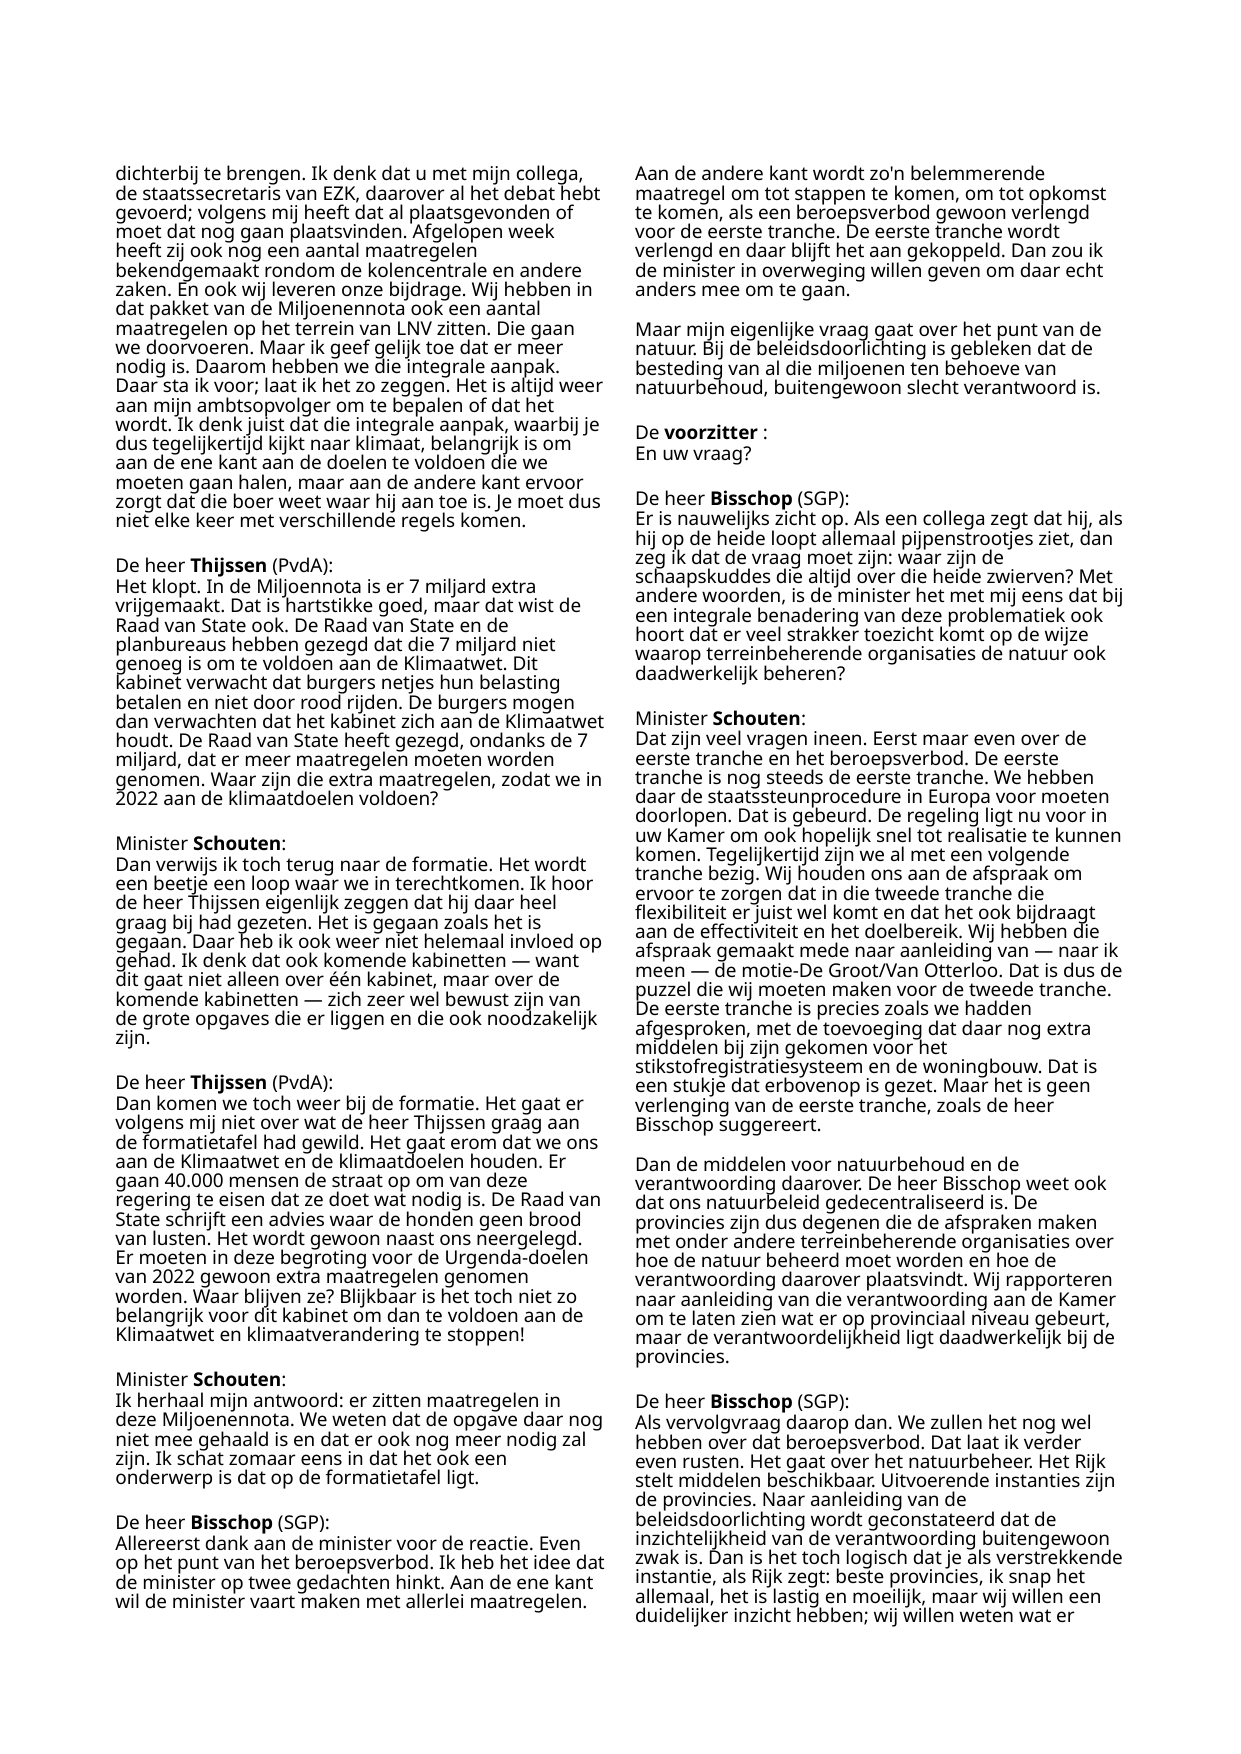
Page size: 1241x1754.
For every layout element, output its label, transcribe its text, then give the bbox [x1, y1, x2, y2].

text De voorzitter : [635, 419, 1125, 444]
text Als vervolgvraag daarop dan. We zullen het nog wel hebben over dat beroepsverbod. Dat laat ik verder even rusten. Het gaat over het natuurbeheer. Het Rijk stelt middelen beschikbaar. Uitvoerende instanties zijn de provincies. Naar aanleiding van de beleidsdoorlichting wordt geconstateerd dat de inzichtelijkheid van de verantwoording buitengewoon zwak is. Dan is het toch logisch dat je als verstrekkende instantie, als Rijk zegt: beste provincies, ik snap het allemaal, het is lastig en moeilijk, maar wij willen een duidelijker inzicht hebben; wij willen weten wat er [635, 1414, 1125, 1626]
text De heer Bisschop (SGP): [635, 1389, 1125, 1414]
text De heer Bisschop (SGP): [115, 1509, 605, 1535]
text Allereerst dank aan de minister voor de reactie. Even op het punt van het beroepsverbod. Ik heb het idee dat de minister op twee gedachten hinkt. Aan de ene kant wil de minister vaart maken met allerlei maatregelen. [115, 1535, 605, 1612]
text Maar mijn eigenlijke vraag gaat over het punt van de natuur. Bij de beleidsdoorlichting is gebleken dat de besteding van al die miljoenen ten behoeve van natuurbehoud, buitengewoon slecht verantwoord is. [635, 321, 1125, 398]
text Minister Schouten: [635, 705, 1125, 730]
text Het klopt. In de Miljoennota is er 7 miljard extra vrijgemaakt. Dat is hartstikke goed, maar dat wist de Raad van State ook. De Raad van State en de planbureaus hebben gezegd dat die 7 miljard niet genoeg is om te voldoen aan de Klimaatwet. Dit kabinet verwacht dat burgers netjes hun belasting betalen en niet door rood rijden. De burgers mogen dan verwachten dat het kabinet zich aan de Klimaatwet houdt. De Raad van State heeft gezegd, ondanks de 7 miljard, dat er meer maatregelen moeten worden genomen. Waar zijn die extra maatregelen, zodat we in 2022 aan de klimaatdoelen voldoen? [115, 578, 605, 809]
text Minister Schouten: [115, 830, 605, 856]
text Dan de middelen voor natuurbehoud en de verantwoording daarover. De heer Bisschop weet ook dat ons natuurbeleid gedecentraliseerd is. De provincies zijn dus degenen die de afspraken maken met onder andere terreinbeherende organisaties over hoe de natuur beheerd moet worden en hoe de verantwoording daarover plaatsvindt. Wij rapporteren naar aanleiding van die verantwoording aan de Kamer om te laten zien wat er op provinciaal niveau gebeurt, maar de verantwoordelijkheid ligt daadwerkelijk bij de provincies. [635, 1156, 1125, 1368]
text De heer Thijssen (PvdA): [115, 1069, 605, 1095]
text En uw vraag? [635, 444, 1125, 464]
text Dat zijn veel vragen ineen. Eerst maar even over de eerste tranche en het beroepsverbod. De eerste tranche is nog steeds de eerste tranche. We hebben daar de staatssteunprocedure in Europa voor moeten doorlopen. Dat is gebeurd. De regeling ligt nu voor in uw Kamer om ook hopelijk snel tot realisatie te kunnen komen. Tegelijkertijd zijn we al met een volgende tranche bezig. Wij houden ons aan de afspraak om ervoor te zorgen dat in die tweede tranche die flexibiliteit er juist wel komt en dat het ook bijdraagt aan de effectiviteit en het doelbereik. Wij hebben die afspraak gemaakt mede naar aanleiding van — naar ik meen — de motie-De Groot/Van Otterloo. Dat is dus de puzzel die wij moeten maken voor de tweede tranche. De eerste tranche is precies zoals we hadden afgesproken, met de toevoeging dat daar nog extra middelen bij zijn gekomen voor het stikstofregistratiesysteem en de woningbouw. Dat is een stukje dat erbovenop is gezet. Maar het is geen verlenging van de eerste tranche, zoals de heer Bisschop suggereert. [635, 730, 1125, 1135]
text Er is nauwelijks zicht op. Als een collega zegt dat hij, als hij op de heide loopt allemaal pijpenstrootjes ziet, dan zeg ik dat de vraag moet zijn: waar zijn de schaapskuddes die altijd over die heide zwierven? Met andere woorden, is de minister het met mij eens dat bij een integrale benadering van deze problematiek ook hoort dat er veel strakker toezicht komt op de wijze waarop terreinbeherende organisaties de natuur ook daadwerkelijk beheren? [635, 510, 1125, 684]
text Minister Schouten: [115, 1366, 605, 1392]
text De heer Bisschop (SGP): [635, 485, 1125, 510]
text Dan komen we toch weer bij de formatie. Het gaat er volgens mij niet over wat de heer Thijssen graag aan de formatietafel had gewild. Het gaat erom dat we ons aan de Klimaatwet en de klimaatdoelen houden. Er gaan 40.000 mensen de straat op om van deze regering te eisen dat ze doet wat nodig is. De Raad van State schrijft een advies waar de honden geen brood van lusten. Het wordt gewoon naast ons neergelegd. Er moeten in deze begroting voor de Urgenda-doelen van 2022 gewoon extra maatregelen genomen worden. Waar blijven ze? Blijkbaar is het toch niet zo belangrijk voor dit kabinet om dan te voldoen aan de Klimaatwet en klimaatverandering te stoppen! [115, 1095, 605, 1346]
text dichterbij te brengen. Ik denk dat u met mijn collega, de staatssecretaris van EZK, daarover al het debat hebt gevoerd; volgens mij heeft dat al plaatsgevonden of moet dat nog gaan plaatsvinden. Afgelopen week heeft zij ook nog een aantal maatregelen bekendgemaakt rondom de kolencentrale en andere zaken. En ook wij leveren onze bijdrage. Wij hebben in dat pakket van de Miljoenennota ook een aantal maatregelen op het terrein van LNV zitten. Die gaan we doorvoeren. Maar ik geef gelijk toe dat er meer nodig is. Daarom hebben we die integrale aanpak. Daar sta ik voor; laat ik het zo zeggen. Het is altijd weer aan mijn ambtsopvolger om te bepalen of dat het wordt. Ik denk juist dat die integrale aanpak, waarbij je dus tegelijkertijd kijkt naar klimaat, belangrijk is om aan de ene kant aan de doelen te voldoen die we moeten gaan halen, maar aan de andere kant ervoor zorgt dat die boer weet waar hij aan toe is. Je moet dus niet elke keer met verschillende regels komen. [115, 165, 605, 531]
text De heer Thijssen (PvdA): [115, 552, 605, 578]
text Ik herhaal mijn antwoord: er zitten maatregelen in deze Miljoenennota. We weten dat de opgave daar nog niet mee gehaald is en dat er ook nog meer nodig zal zijn. Ik schat zomaar eens in dat het ook een onderwerp is dat op de formatietafel ligt. [115, 1392, 605, 1488]
text Aan de andere kant wordt zo'n belemmerende maatregel om tot stappen te komen, om tot opkomst te komen, als een beroepsverbod gewoon verlengd voor de eerste tranche. De eerste tranche wordt verlengd en daar blijft het aan gekoppeld. Dan zou ik de minister in overweging willen geven om daar echt anders mee om te gaan. [635, 165, 1125, 300]
text Dan verwijs ik toch terug naar de formatie. Het wordt een beetje een loop waar we in terechtkomen. Ik hoor de heer Thijssen eigenlijk zeggen dat hij daar heel graag bij had gezeten. Het is gegaan zoals het is gegaan. Daar heb ik ook weer niet helemaal invloed op gehad. Ik denk dat ook komende kabinetten — want dit gaat niet alleen over één kabinet, maar over de komende kabinetten — zich zeer wel bewust zijn van de grote opgaves die er liggen en die ook noodzakelijk zijn. [115, 856, 605, 1048]
